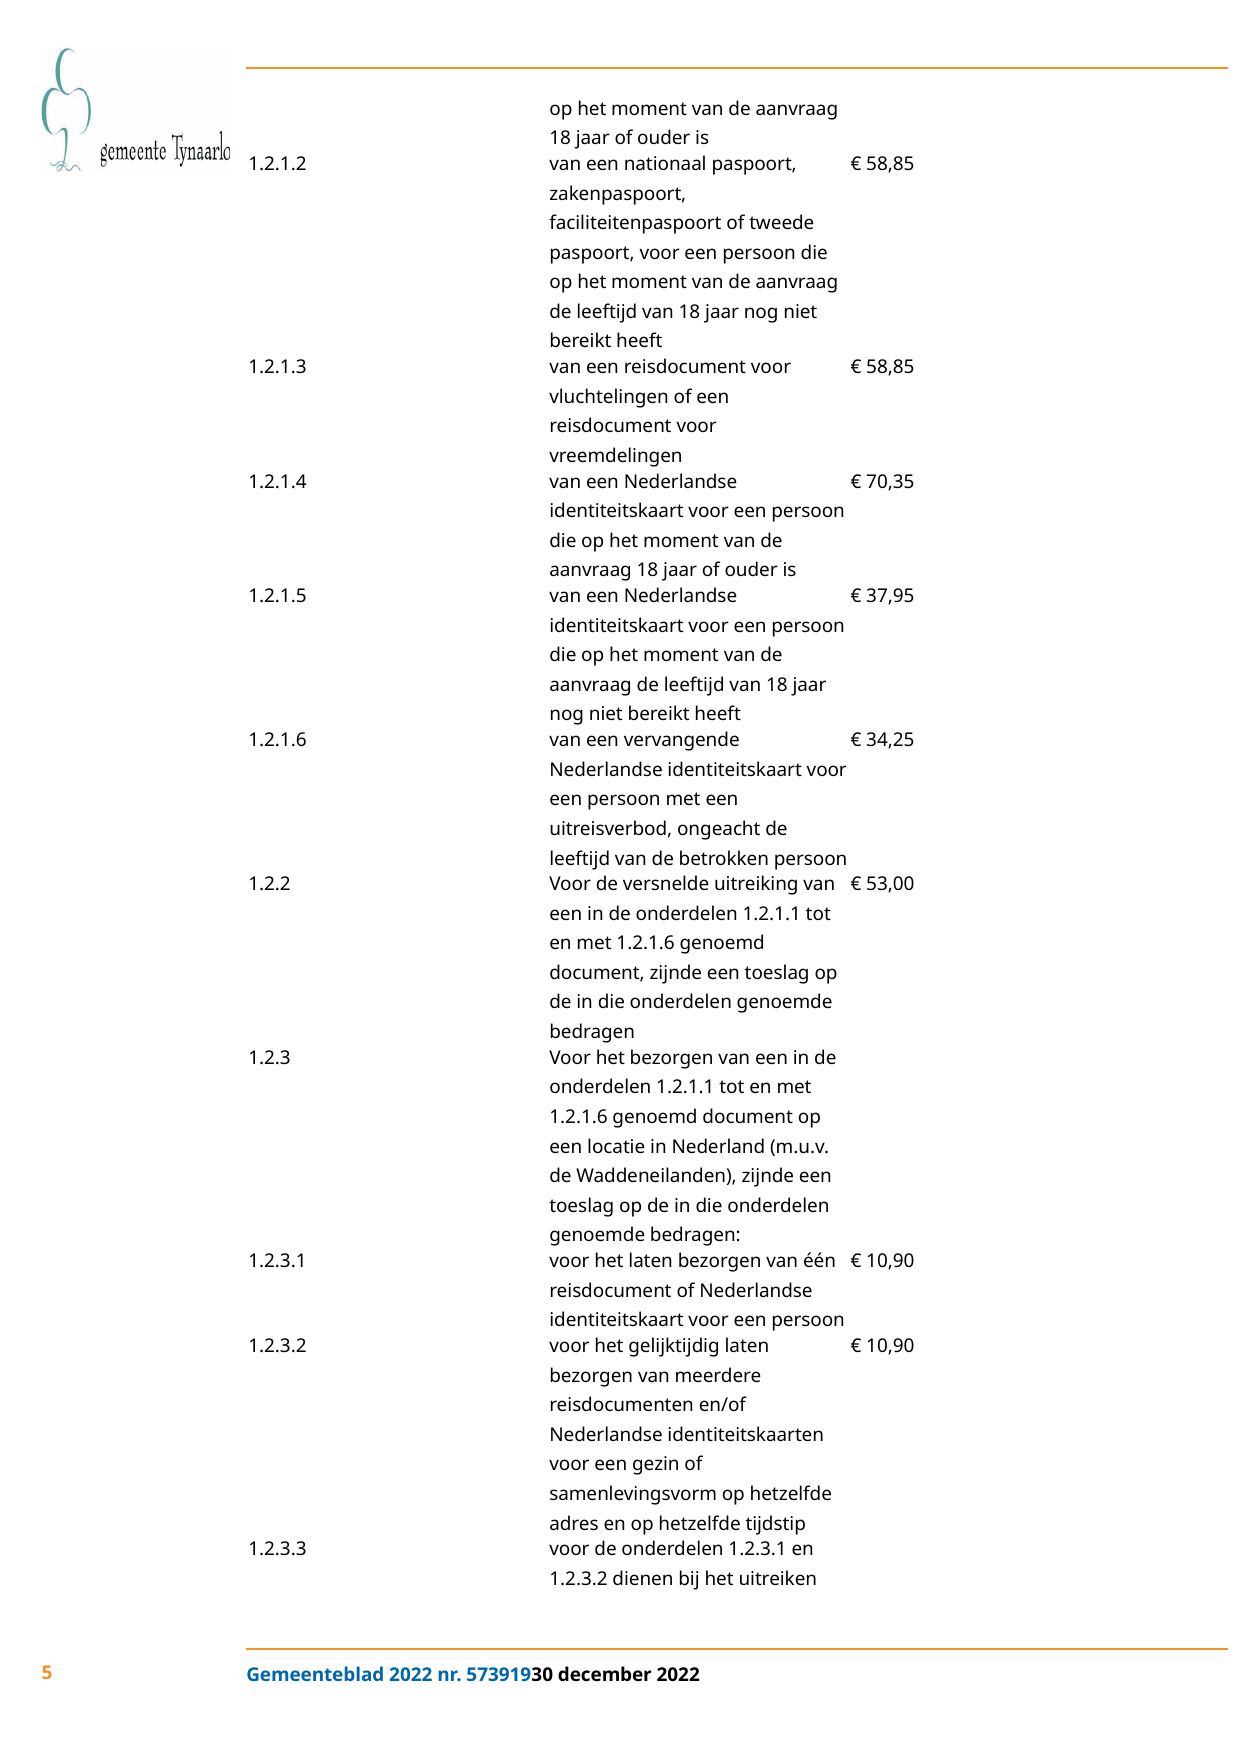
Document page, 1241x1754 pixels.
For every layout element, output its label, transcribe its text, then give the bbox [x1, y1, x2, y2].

table_cell 1.2.1.2 [248, 150, 549, 353]
table_cell 1.2.1.3 [248, 353, 549, 468]
table_cell 1.2.3.2 [248, 1332, 549, 1535]
table_cell van een Nederlandse identiteitskaart voor een persoon die op het moment van de aanvraag 18 jaar of ouder is [549, 468, 850, 582]
table_cell 1.2.2 [248, 870, 549, 1044]
table_cell € 10,90 [850, 1332, 1152, 1535]
table_cell € 34,25 [850, 726, 1152, 870]
table_cell 1.2.3.1 [248, 1247, 549, 1332]
table_cell € 58,85 [850, 150, 1152, 353]
table_cell [850, 1535, 1152, 1591]
table_cell € 37,95 [850, 582, 1152, 726]
table_cell 1.2.1.5 [248, 582, 549, 726]
picture [41, 47, 231, 172]
table_cell van een vervangende Nederlandse identiteitskaart voor een persoon met een uitreisverbod, ongeacht de leeftijd van de betrokken persoon [549, 726, 850, 870]
table_cell [850, 95, 1152, 150]
table_cell 1.2.1.4 [248, 468, 549, 582]
table_cell Voor de versnelde uitreiking van een in de onderdelen 1.2.1.1 tot en met 1.2.1.6 genoemd document, zijnde een toeslag op de in die onderdelen genoemde bedragen [549, 870, 850, 1044]
table_cell [850, 1044, 1152, 1247]
table_cell Voor het bezorgen van een in de onderdelen 1.2.1.1 tot en met 1.2.1.6 genoemd document op een locatie in Nederland (m.u.v. de Waddeneilanden), zijnde een toeslag op de in die onderdelen genoemde bedragen: [549, 1044, 850, 1247]
table_cell 1.2.3.3 [248, 1535, 549, 1591]
table_cell voor de onderdelen 1.2.3.1 en 1.2.3.2 dienen bij het uitreiken [549, 1535, 850, 1591]
table_cell van een reisdocument voor vluchtelingen of een reisdocument voor vreemdelingen [549, 353, 850, 468]
table_cell voor het laten bezorgen van één reisdocument of Nederlandse identiteitskaart voor een persoon [549, 1247, 850, 1332]
table_cell voor het gelijktijdig laten bezorgen van meerdere reisdocumenten en/of Nederlandse identiteitskaarten voor een gezin of samenlevingsvorm op hetzelfde adres en op hetzelfde tijdstip [549, 1332, 850, 1535]
table_cell € 53,00 [850, 870, 1152, 1044]
table_cell op het moment van de aanvraag 18 jaar of ouder is [549, 95, 850, 150]
table_cell € 10,90 [850, 1247, 1152, 1332]
table_cell € 58,85 [850, 353, 1152, 468]
table_cell van een nationaal paspoort, zakenpaspoort, faciliteitenpaspoort of tweede paspoort, voor een persoon die op het moment van de aanvraag de leeftijd van 18 jaar nog niet bereikt heeft [549, 150, 850, 353]
table_cell van een Nederlandse identiteitskaart voor een persoon die op het moment van de aanvraag de leeftijd van 18 jaar nog niet bereikt heeft [549, 582, 850, 726]
table_cell 1.2.3 [248, 1044, 549, 1247]
table_cell € 70,35 [850, 468, 1152, 582]
table_cell 1.2.1.6 [248, 726, 549, 870]
table_cell [248, 95, 549, 150]
